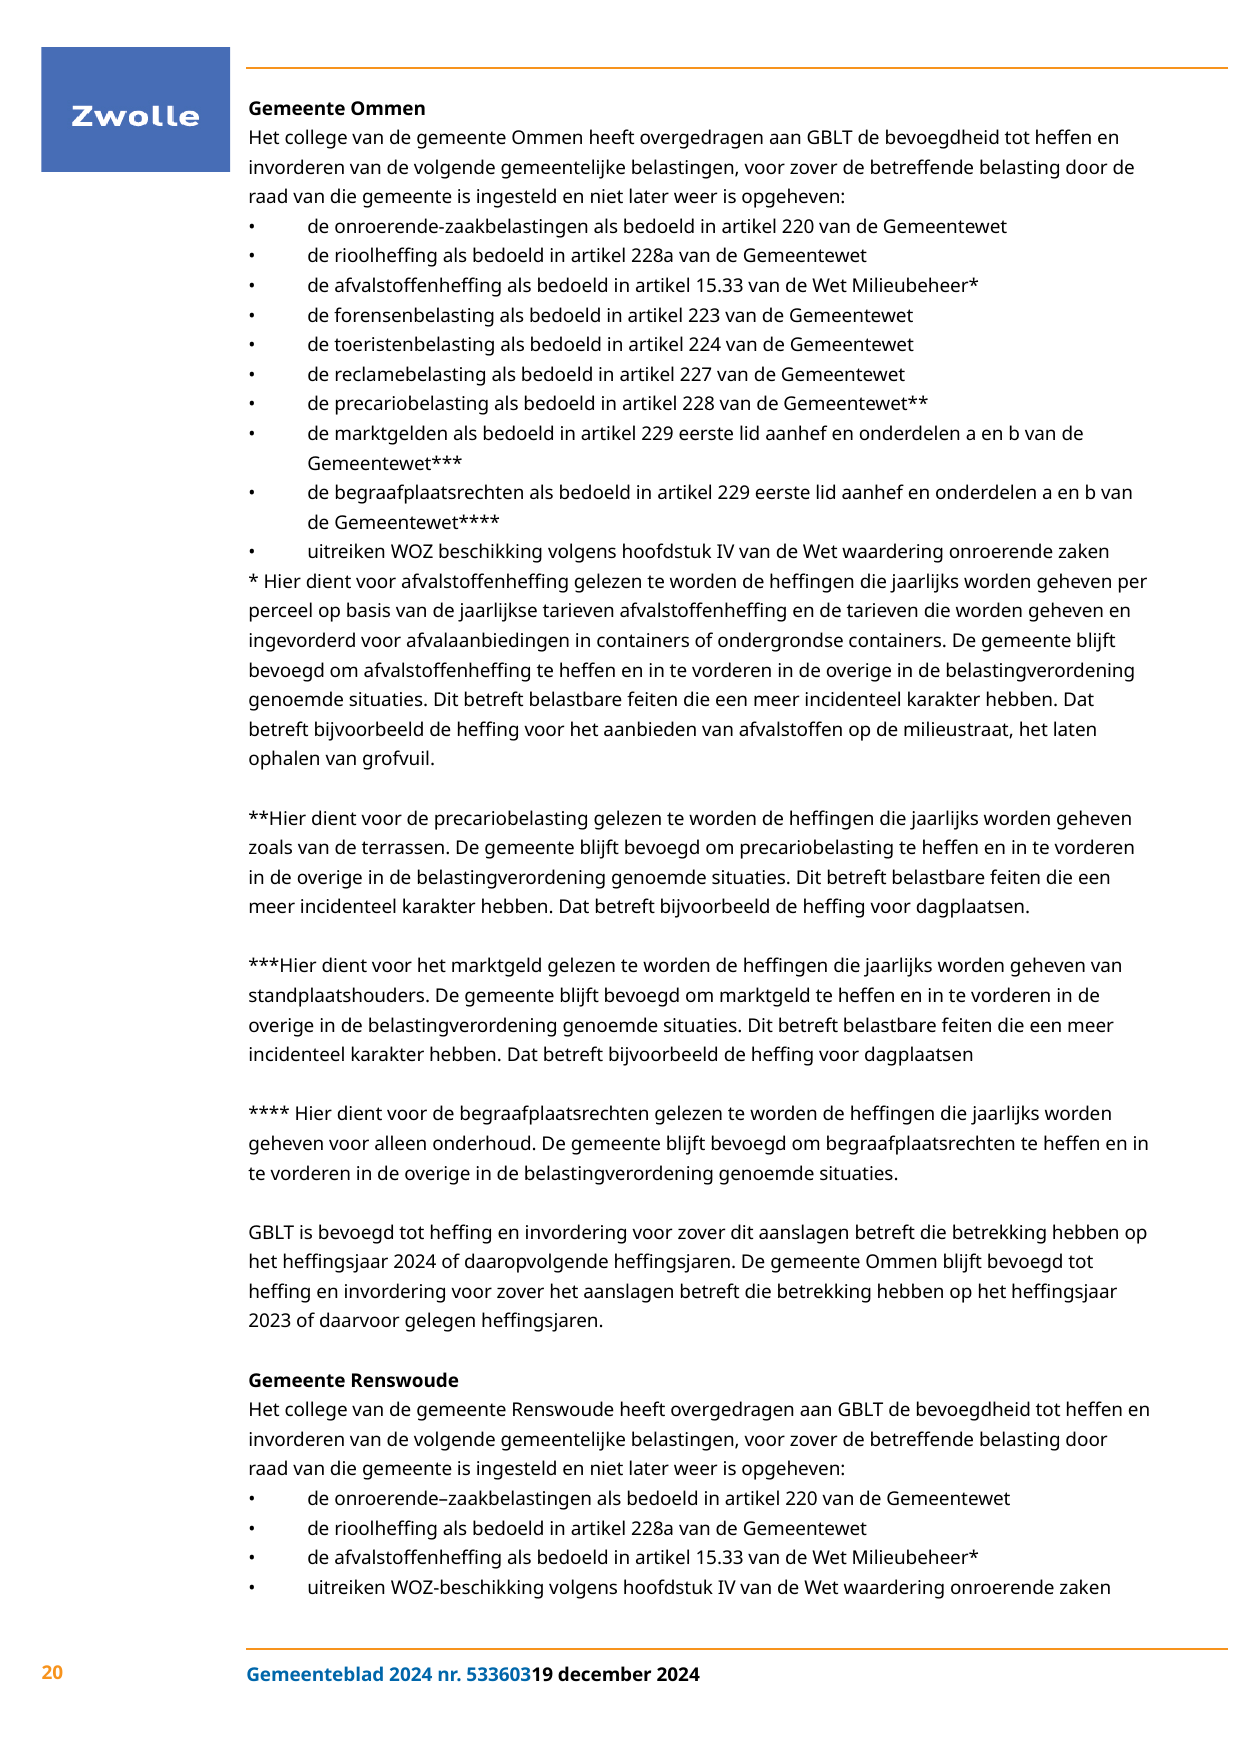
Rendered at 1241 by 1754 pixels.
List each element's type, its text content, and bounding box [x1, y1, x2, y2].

list de toeristenbelasting als bedoeld in artikel 224 van de Gemeentewet [248, 331, 1152, 357]
picture [41, 47, 231, 172]
list de precariobelasting als bedoeld in artikel 228 van de Gemeentewet** [248, 391, 1152, 416]
text **** Hier dient voor de begraafplaatsrechten gelezen te worden de heffingen die jaarlijks worden geheven voor alleen onderhoud. De gemeente blijft bevoegd om begraafplaatsrechten te heffen en in te vorderen in de overige in de belastingverordening genoemde situaties. [248, 1101, 1152, 1186]
text ***Hier dient voor het marktgeld gelezen te worden de heffingen die jaarlijks worden geheven van standplaatshouders. De gemeente blijft bevoegd om marktgeld te heffen en in te vorderen in de overige in de belastingverordening genoemde situaties. Dit betreft belastbare feiten die een meer incidenteel karakter hebben. Dat betreft bijvoorbeeld de heffing voor dagplaatsen [248, 953, 1152, 1067]
list de rioolheffing als bedoeld in artikel 228a van de Gemeentewet [248, 1515, 1152, 1541]
text * Hier dient voor afvalstoffenheffing gelezen te worden de heffingen die jaarlijks worden geheven per perceel op basis van de jaarlijkse tarieven afvalstoffenheffing en de tarieven die worden geheven en ingevorderd voor afvalaanbiedingen in containers of ondergrondse containers. De gemeente blijft bevoegd om afvalstoffenheffing te heffen en in te vorderen in de overige in de belastingverordening genoemde situaties. Dit betreft belastbare feiten die een meer incidenteel karakter hebben. Dat betreft bijvoorbeeld de heffing voor het aanbieden van afvalstoffen op de milieustraat, het laten ophalen van grofvuil. [248, 568, 1152, 771]
text GBLT is bevoegd tot heffing en invordering voor zover dit aanslagen betreft die betrekking hebben op het heffingsjaar 2024 of daaropvolgende heffingsjaren. De gemeente Ommen blijft bevoegd tot heffing en invordering voor zover het aanslagen betreft die betrekking hebben op het heffingsjaar 2023 of daarvoor gelegen heffingsjaren. [248, 1219, 1152, 1333]
list de afvalstoffenheffing als bedoeld in artikel 15.33 van de Wet Milieubeheer* [248, 272, 1152, 298]
list de marktgelden als bedoeld in artikel 229 eerste lid aanhef en onderdelen a en b van de Gemeentewet*** [248, 420, 1152, 476]
list de afvalstoffenheffing als bedoeld in artikel 15.33 van de Wet Milieubeheer* [248, 1544, 1152, 1570]
text **Hier dient voor de precariobelasting gelezen te worden de heffingen die jaarlijks worden geheven zoals van de terrassen. De gemeente blijft bevoegd om precariobelasting te heffen en in te vorderen in de overige in de belastingverordening genoemde situaties. Dit betreft belastbare feiten die een meer incidenteel karakter hebben. Dat betreft bijvoorbeeld de heffing voor dagplaatsen. [248, 805, 1152, 919]
text Gemeente Renswoude [248, 1367, 1152, 1393]
text Gemeente Ommen [248, 95, 1152, 121]
list de forensenbelasting als bedoeld in artikel 223 van de Gemeentewet [248, 302, 1152, 328]
text Het college van de gemeente Ommen heeft overgedragen aan GBLT de bevoegdheid tot heffen en invorderen van de volgende gemeentelijke belastingen, voor zover de betreffende belasting door de raad van die gemeente is ingesteld en niet later weer is opgeheven: [248, 124, 1152, 209]
list de begraafplaatsrechten als bedoeld in artikel 229 eerste lid aanhef en onderdelen a en b van de Gemeentewet**** [248, 479, 1152, 535]
text Het college van de gemeente Renswoude heeft overgedragen aan GBLT de bevoegdheid tot heffen en invorderen van de volgende gemeentelijke belastingen, voor zover de betreffende belasting door raad van die gemeente is ingesteld en niet later weer is opgeheven: [248, 1396, 1152, 1481]
list uitreiken WOZ beschikking volgens hoofdstuk IV van de Wet waardering onroerende zaken [248, 538, 1152, 564]
list de rioolheffing als bedoeld in artikel 228a van de Gemeentewet [248, 243, 1152, 268]
list de reclamebelasting als bedoeld in artikel 227 van de Gemeentewet [248, 361, 1152, 387]
list de onroerende–zaakbelastingen als bedoeld in artikel 220 van de Gemeentewet [248, 1485, 1152, 1511]
list de onroerende-zaakbelastingen als bedoeld in artikel 220 van de Gemeentewet [248, 213, 1152, 239]
list uitreiken WOZ-beschikking volgens hoofdstuk IV van de Wet waardering onroerende zaken [248, 1574, 1152, 1600]
